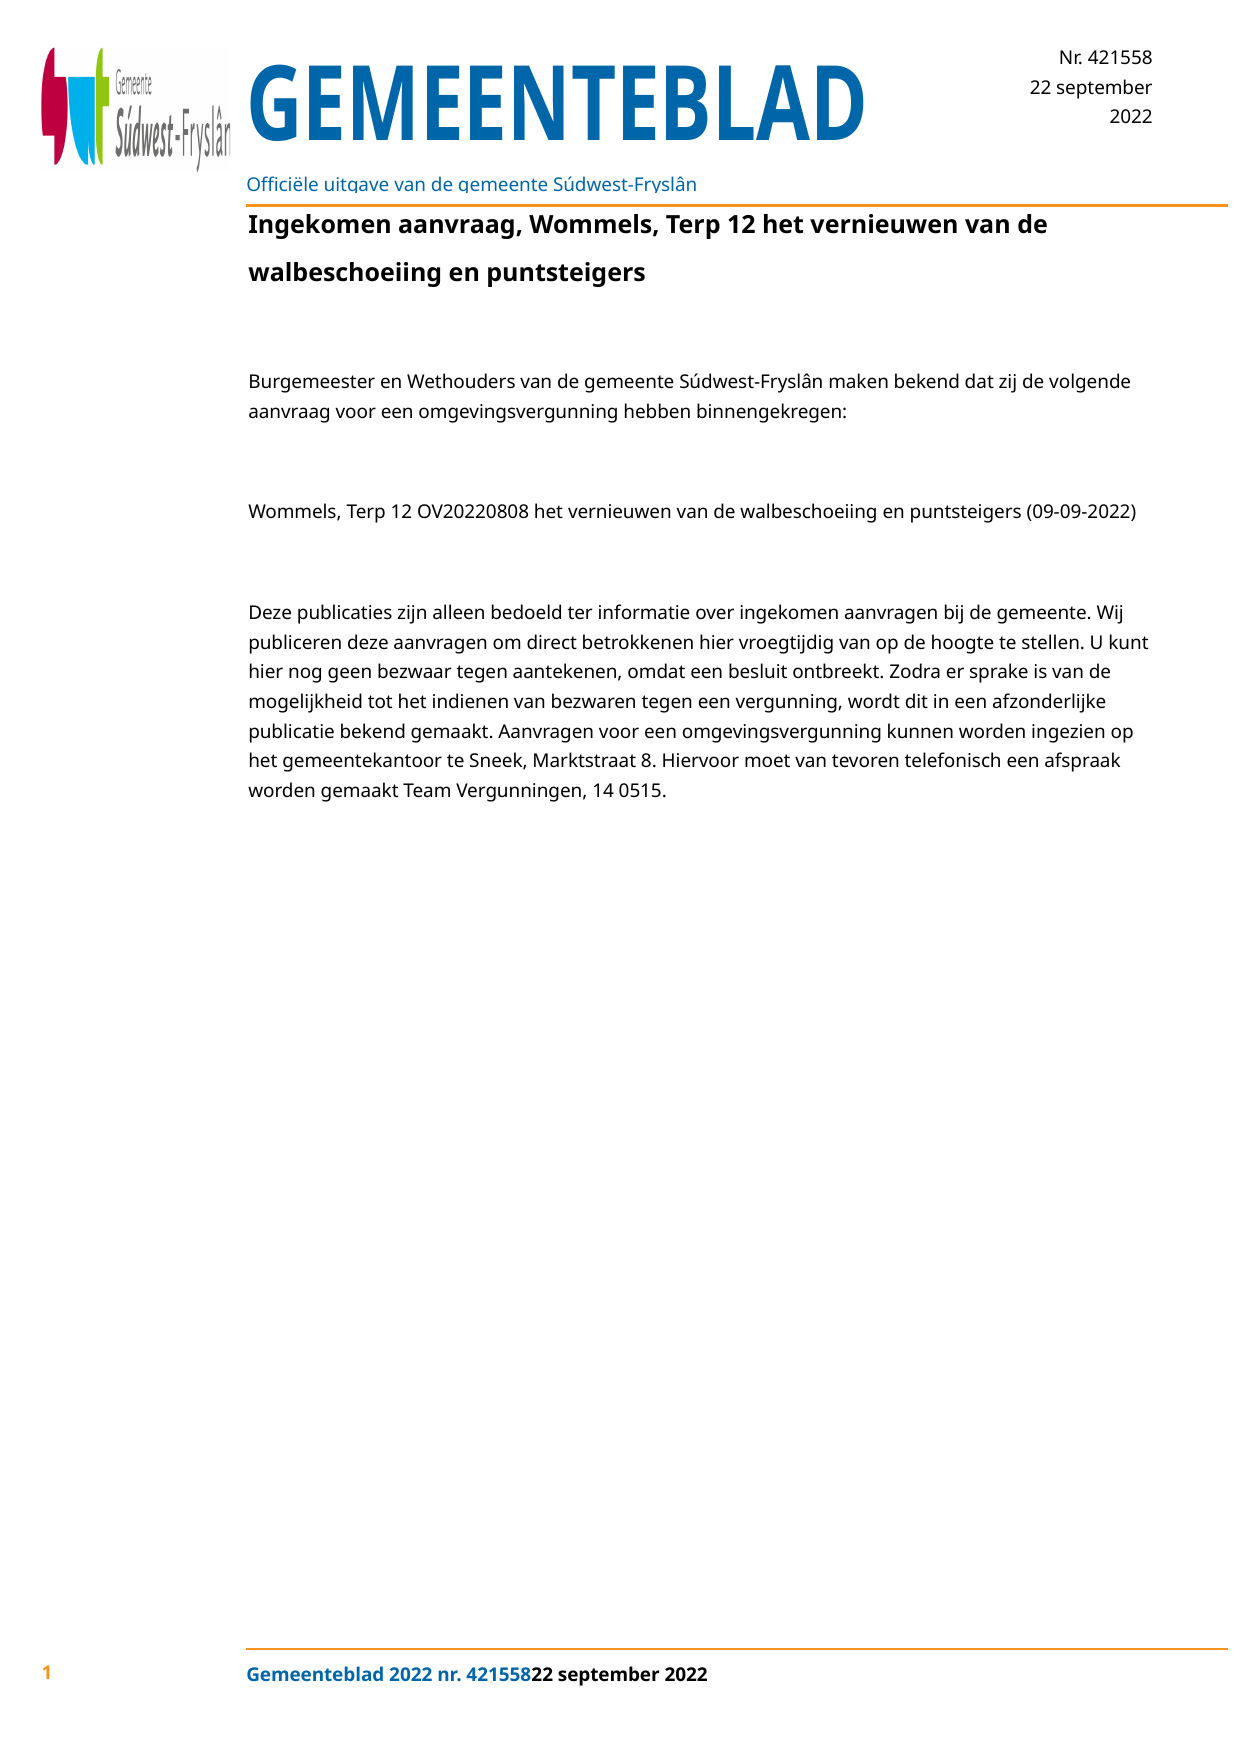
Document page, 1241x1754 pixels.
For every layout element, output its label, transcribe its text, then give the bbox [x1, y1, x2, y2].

text Ingekomen aanvraag, Wommels, Terp 12 het vernieuwen van de walbeschoeiing en puntsteigers [248, 207, 1152, 288]
text Burgemeester en Wethouders van de gemeente Súdwest-Fryslân maken bekend dat zij de volgende aanvraag voor een omgevingsvergunning hebben binnengekregen: [248, 368, 1152, 424]
picture [41, 47, 231, 172]
text Deze publicaties zijn alleen bedoeld ter informatie over ingekomen aanvragen bij de gemeente. Wij publiceren deze aanvragen om direct betrokkenen hier vroegtijdig van op de hoogte te stellen. U kunt hier nog geen bezwaar tegen aantekenen, omdat een besluit ontbreekt. Zodra er sprake is van de mogelijkheid tot het indienen van bezwaren tegen een vergunning, wordt dit in een afzonderlijke publicatie bekend gemaakt. Aanvragen voor een omgevingsvergunning kunnen worden ingezien op het gemeentekantoor te Sneek, Marktstraat 8. Hiervoor moet van tevoren telefonisch een afspraak worden gemaakt Team Vergunningen, 14 0515. [248, 599, 1152, 803]
text Wommels, Terp 12 OV20220808 het vernieuwen van de walbeschoeiing en puntsteigers (09-09-2022) [248, 499, 1152, 524]
